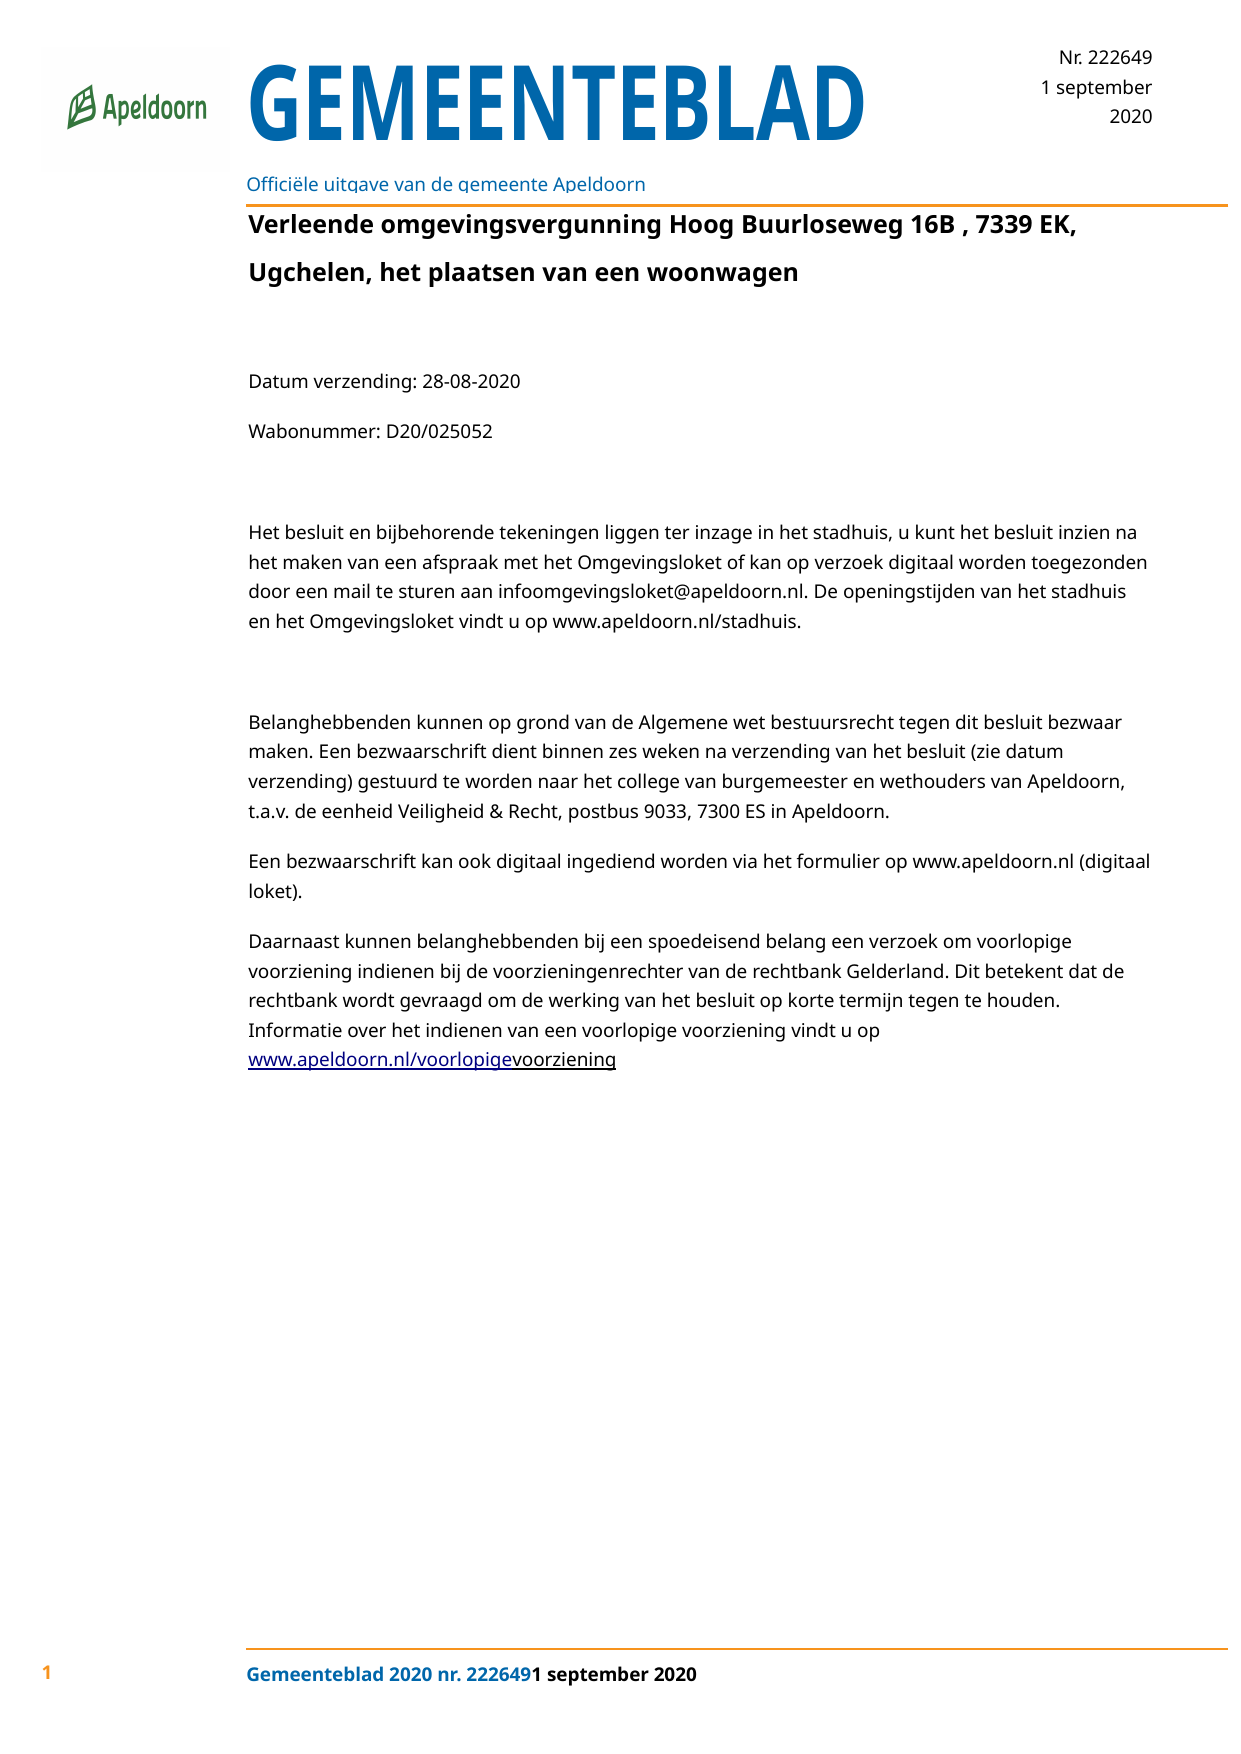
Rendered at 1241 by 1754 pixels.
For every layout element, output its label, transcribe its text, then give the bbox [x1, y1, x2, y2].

text Een bezwaarschrift kan ook digitaal ingediend worden via het formulier op www.apeldoorn.nl (digitaal loket). [248, 848, 1152, 904]
text Het besluit en bijbehorende tekeningen liggen ter inzage in het stadhuis, u kunt het besluit inzien na het maken van een afspraak met het Omgevingsloket of kan op verzoek digitaal worden toegezonden door een mail te sturen aan infoomgevingsloket@apeldoorn.nl. De openingstijden van het stadhuis en het Omgevingsloket vindt u op www.apeldoorn.nl/stadhuis. [248, 519, 1152, 634]
text Datum verzending: 28-08-2020 [248, 368, 1152, 394]
text Wabonummer: D20/025052 [248, 419, 1152, 444]
text Verleende omgevingsvergunning Hoog Buurloseweg 16B , 7339 EK, Ugchelen, het plaatsen van een woonwagen [248, 207, 1152, 288]
text Daarnaast kunnen belanghebbenden bij een spoedeisend belang een verzoek om voorlopige voorziening indienen bij de voorzieningenrechter van de rechtbank Gelderland. Dit betekent dat de rechtbank wordt gevraagd om de werking van het besluit op korte termijn tegen te houden. Informatie over het indienen van een voorlopige voorziening vindt u op www.apeldoorn.nl/voorlopigevoorziening [248, 928, 1152, 1072]
text Belanghebbenden kunnen op grond van de Algemene wet bestuursrecht tegen dit besluit bezwaar maken. Een bezwaarschrift dient binnen zes weken na verzending van het besluit (zie datum verzending) gestuurd te worden naar het college van burgemeester en wethouders van Apeldoorn, t.a.v. de eenheid Veiligheid & Recht, postbus 9033, 7300 ES in Apeldoorn. [248, 709, 1152, 824]
picture [41, 47, 231, 172]
